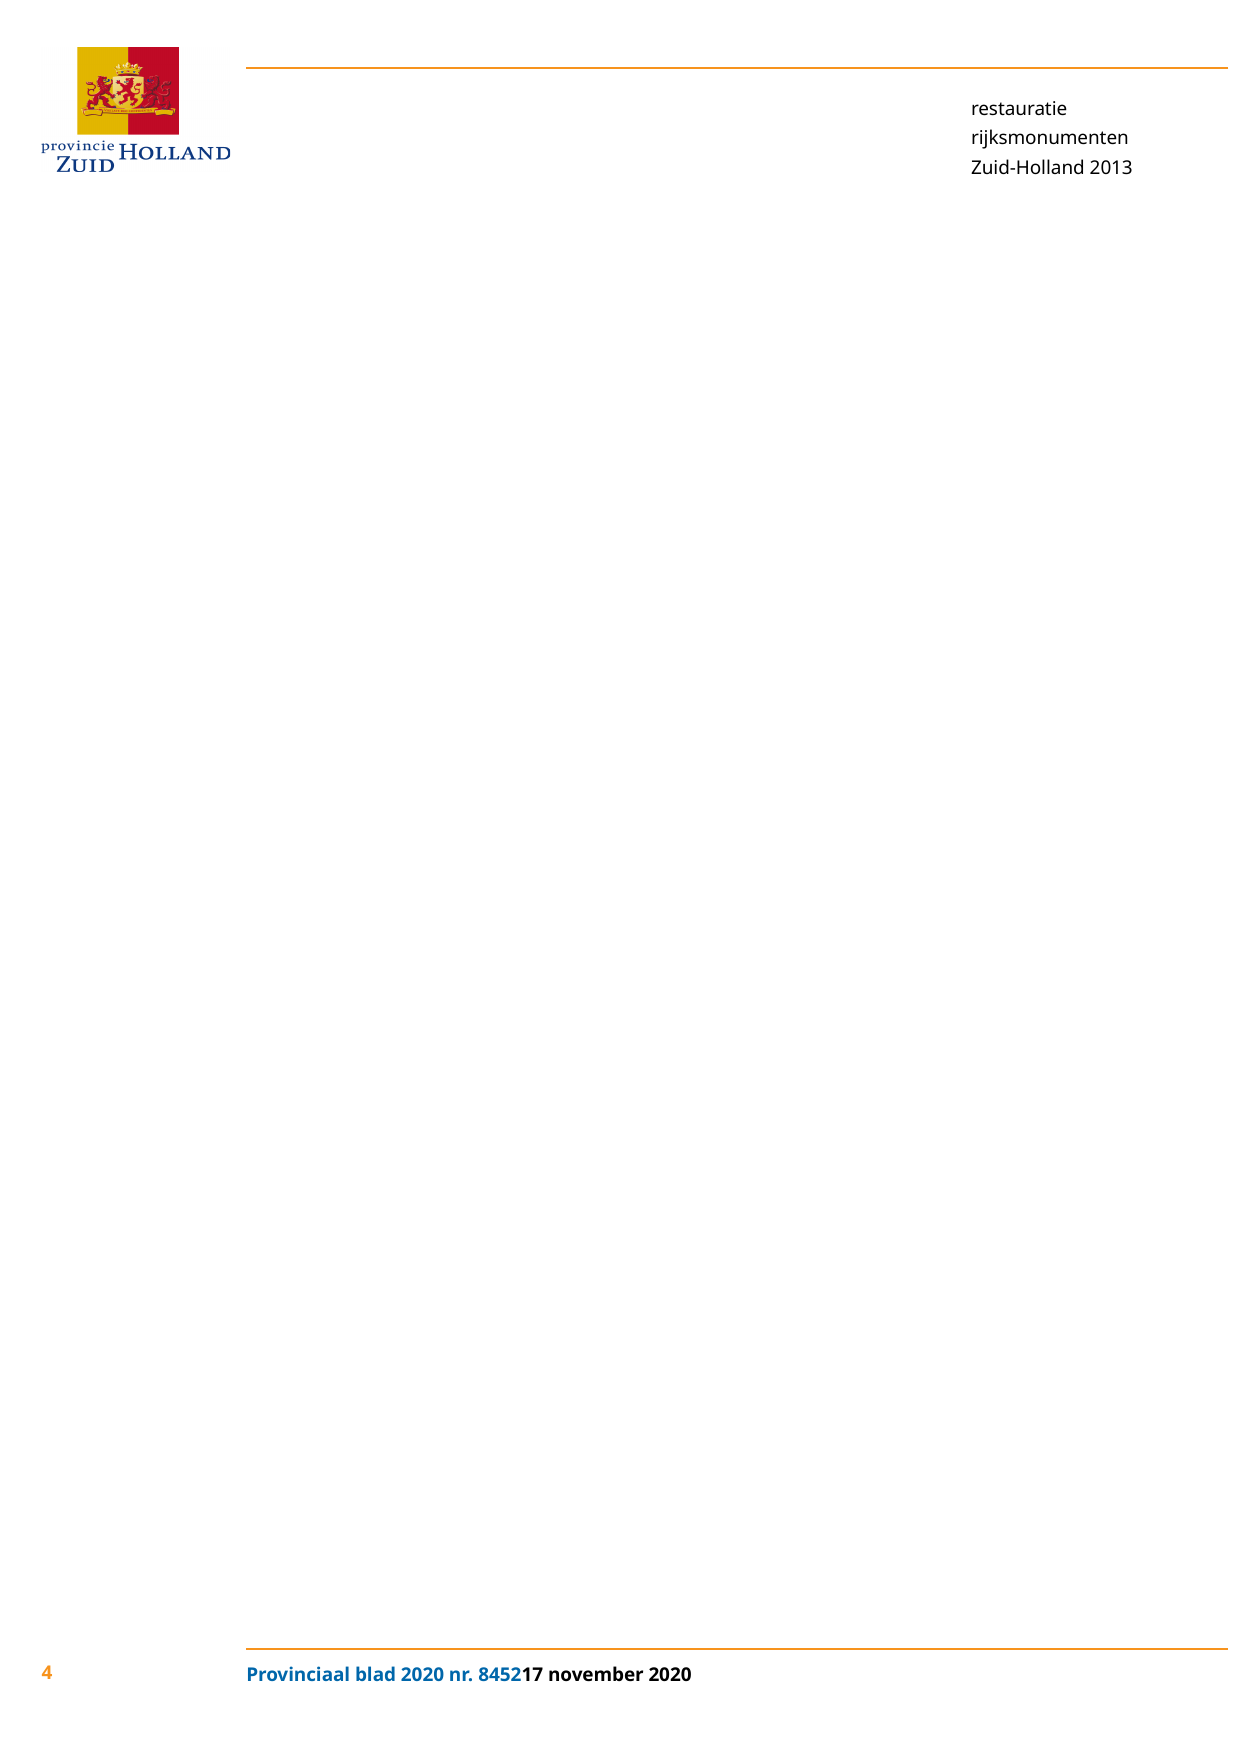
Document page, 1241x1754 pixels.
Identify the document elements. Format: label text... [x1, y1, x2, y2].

table_cell restauratie rijksmonumenten Zuid-Holland 2013 [971, 95, 1152, 180]
table_cell [790, 95, 971, 180]
table_cell [609, 95, 790, 180]
table_cell [429, 95, 609, 180]
table_cell [248, 95, 429, 180]
picture [41, 47, 231, 172]
